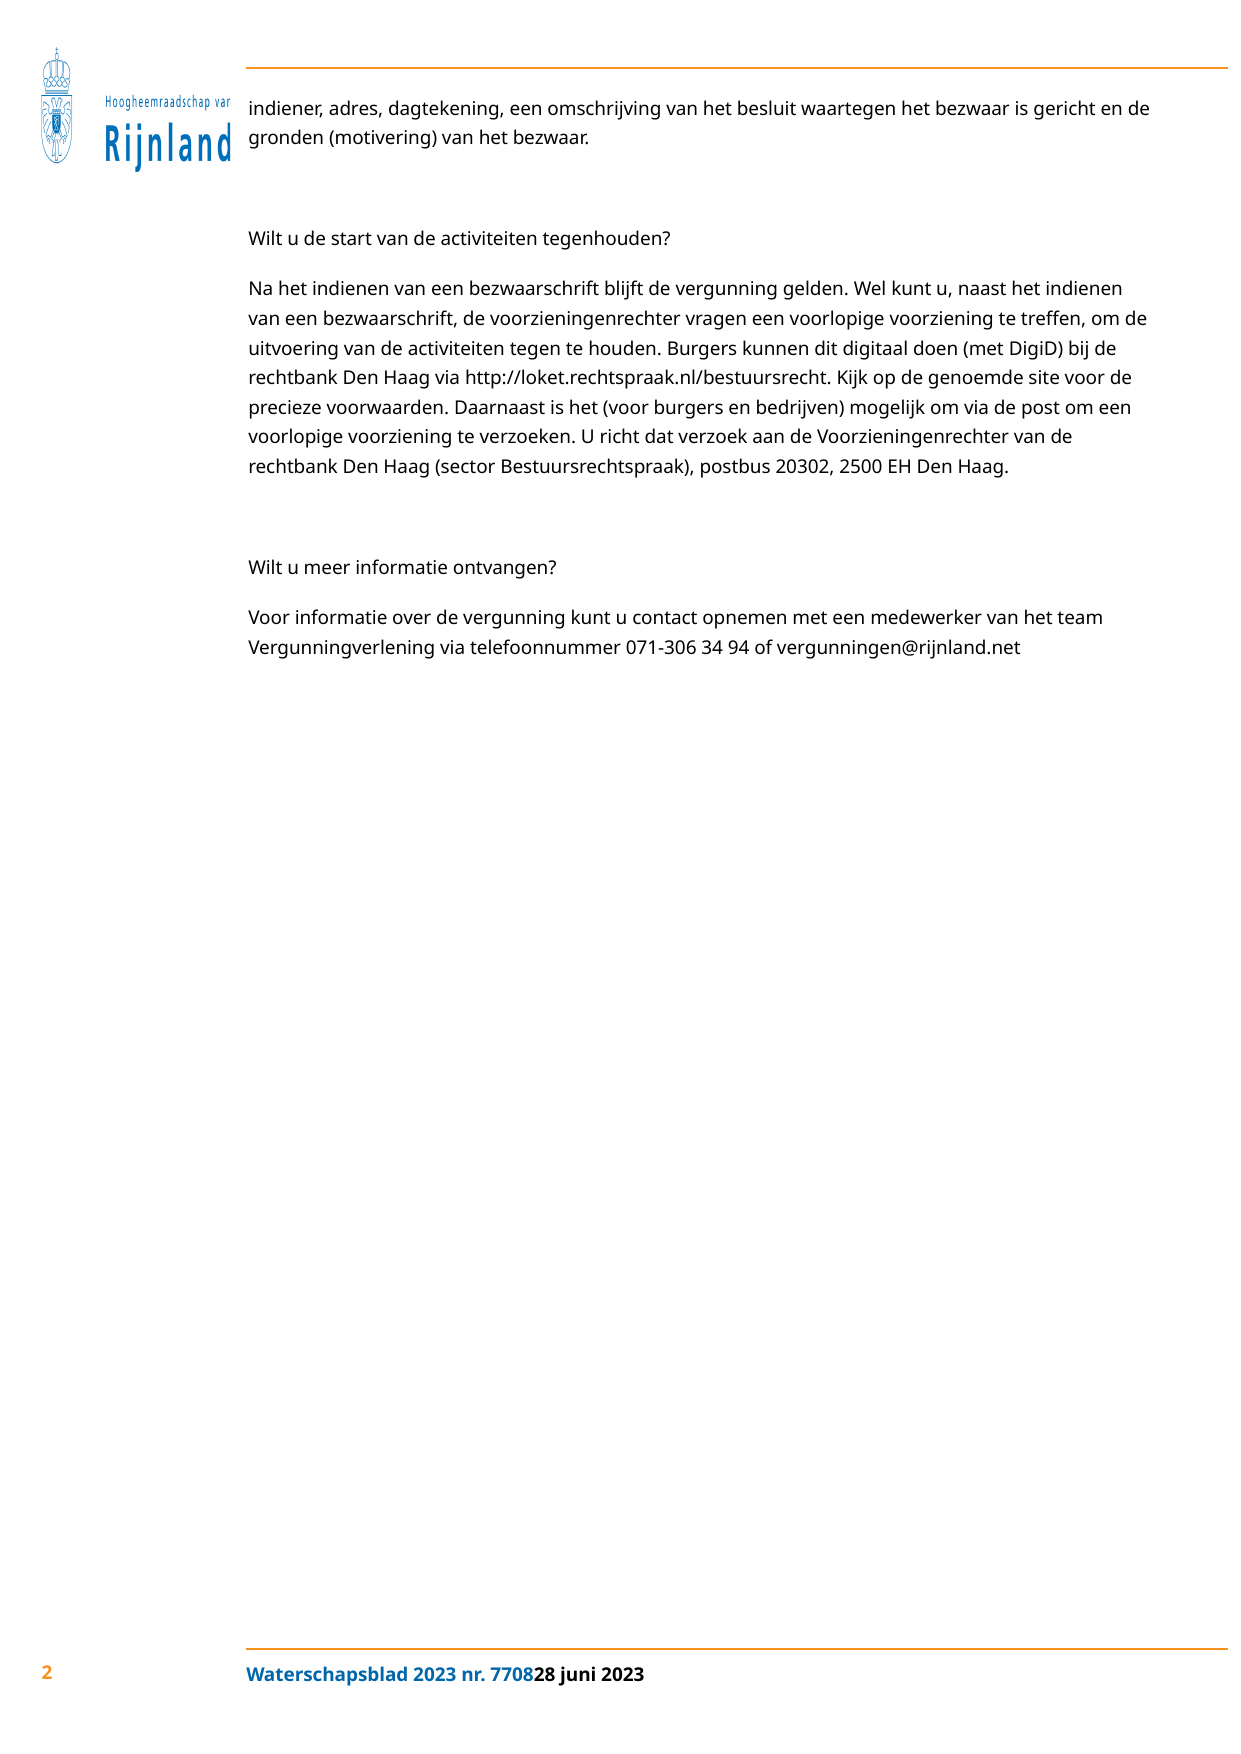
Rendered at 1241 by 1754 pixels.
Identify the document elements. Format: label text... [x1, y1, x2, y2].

picture [41, 47, 231, 172]
text Na het indienen van een bezwaarschrift blijft de vergunning gelden. Wel kunt u, naast het indienen van een bezwaarschrift, de voorzieningenrechter vragen een voorlopige voorziening te treffen, om de uitvoering van de activiteiten tegen te houden. Burgers kunnen dit digitaal doen (met DigiD) bij de rechtbank Den Haag via http://loket.rechtspraak.nl/bestuursrecht. Kijk op de genoemde site voor de precieze voorwaarden. Daarnaast is het (voor burgers en bedrijven) mogelijk om via de post om een voorlopige voorziening te verzoeken. U richt dat verzoek aan de Voorzieningenrechter van de rechtbank Den Haag (sector Bestuursrechtspraak), postbus 20302, 2500 EH Den Haag. [248, 276, 1152, 479]
text indiener, adres, dagtekening, een omschrijving van het besluit waartegen het bezwaar is gericht en de gronden (motivering) van het bezwaar. [248, 95, 1152, 150]
text Wilt u de start van de activiteiten tegenhouden? [248, 225, 1152, 251]
text Voor informatie over de vergunning kunt u contact opnemen met een medewerker van het team Vergunningverlening via telefoonnummer 071-306 34 94 of vergunningen@rijnland.net [248, 604, 1152, 660]
text Wilt u meer informatie ontvangen? [248, 554, 1152, 580]
